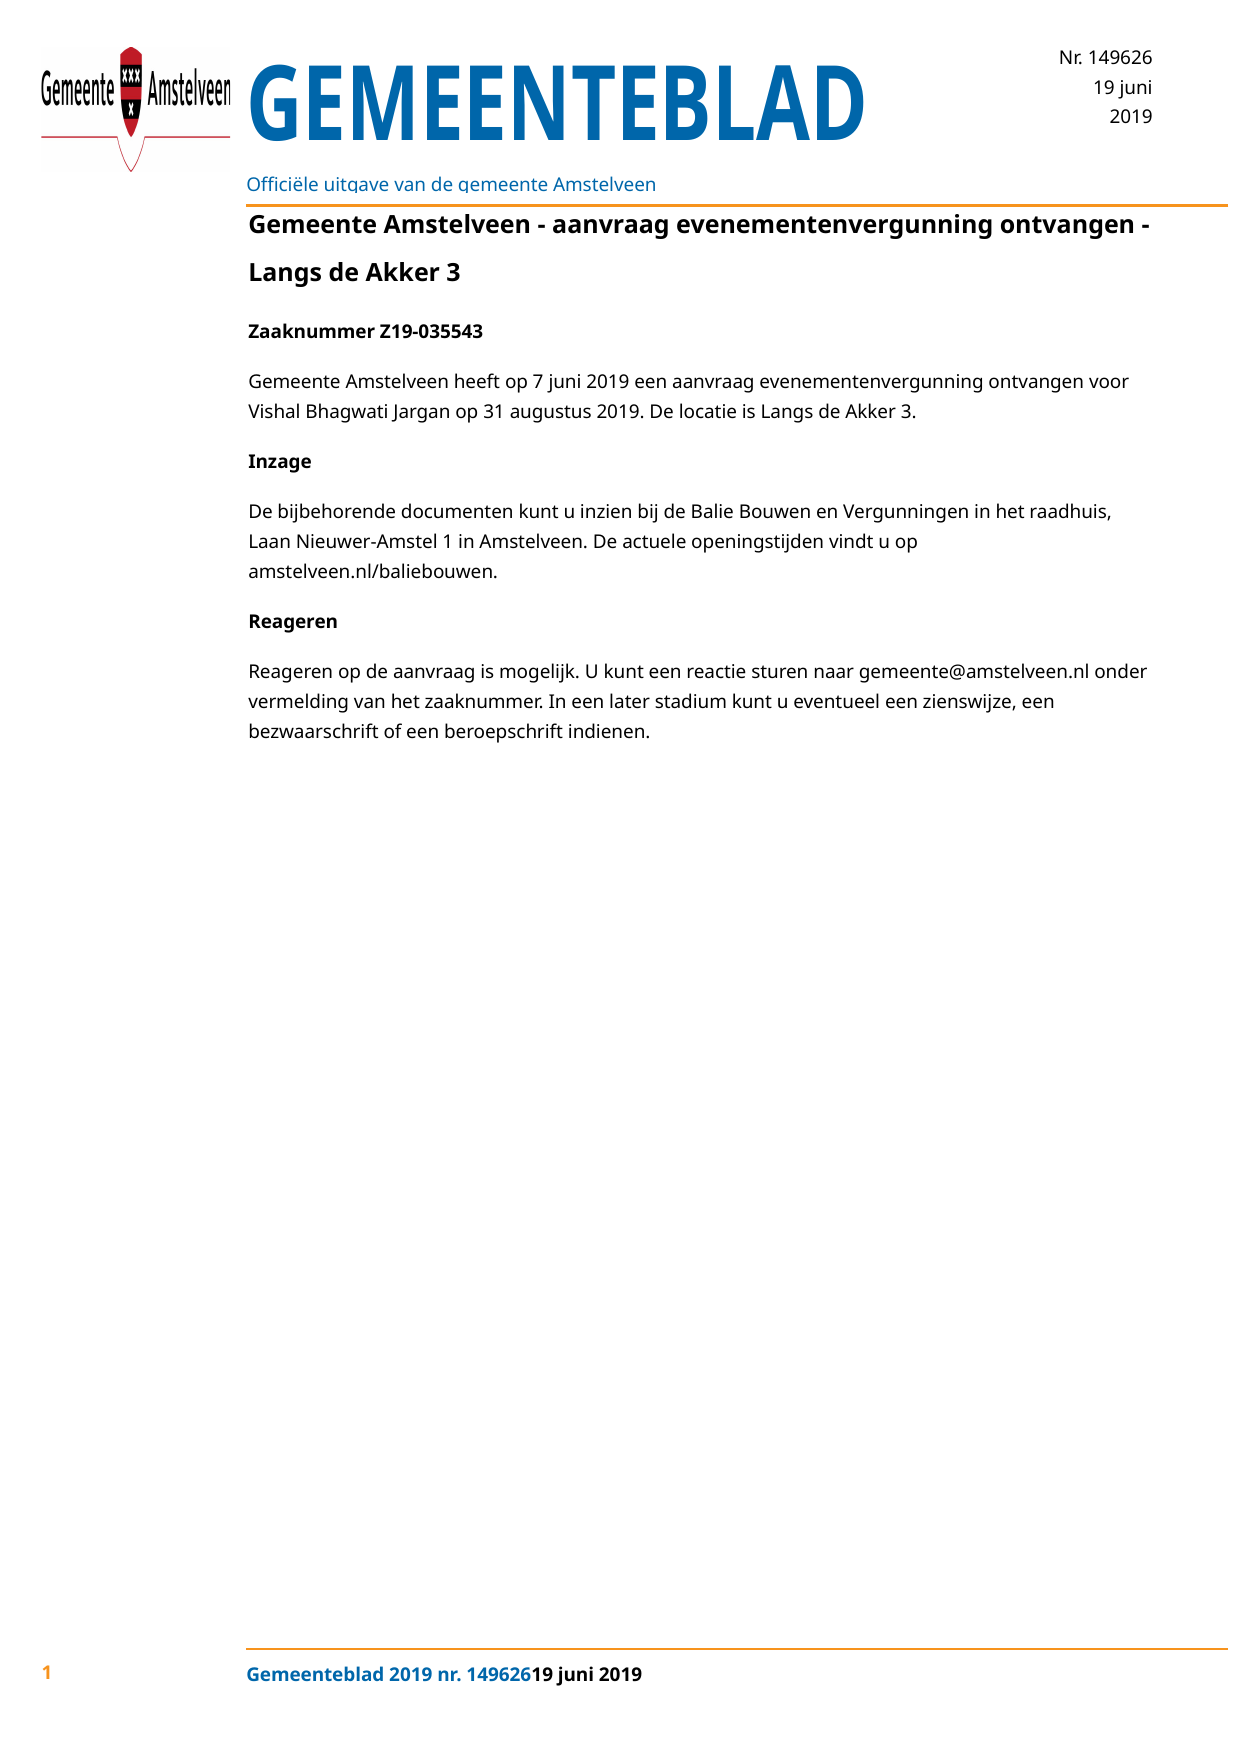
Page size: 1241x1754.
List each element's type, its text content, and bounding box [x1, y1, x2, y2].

text Reageren [248, 608, 1152, 634]
picture [41, 47, 231, 172]
text De bijbehorende documenten kunt u inzien bij de Balie Bouwen en Vergunningen in het raadhuis, Laan Nieuwer-Amstel 1 in Amstelveen. De actuele openingstijden vindt u op amstelveen.nl/baliebouwen. [248, 499, 1152, 584]
text Gemeente Amstelveen - aanvraag evenementenvergunning ontvangen - Langs de Akker 3 [248, 207, 1152, 288]
text Gemeente Amstelveen heeft op 7 juni 2019 een aanvraag evenementenvergunning ontvangen voor Vishal Bhagwati Jargan op 31 augustus 2019. De locatie is Langs de Akker 3. [248, 368, 1152, 424]
text Inzage [248, 448, 1152, 474]
text Zaaknummer Z19-035543 [248, 318, 1152, 344]
text Reageren op de aanvraag is mogelijk. U kunt een reactie sturen naar gemeente@amstelveen.nl onder vermelding van het zaaknummer. In een later stadium kunt u eventueel een zienswijze, een bezwaarschrift of een beroepschrift indienen. [248, 659, 1152, 744]
